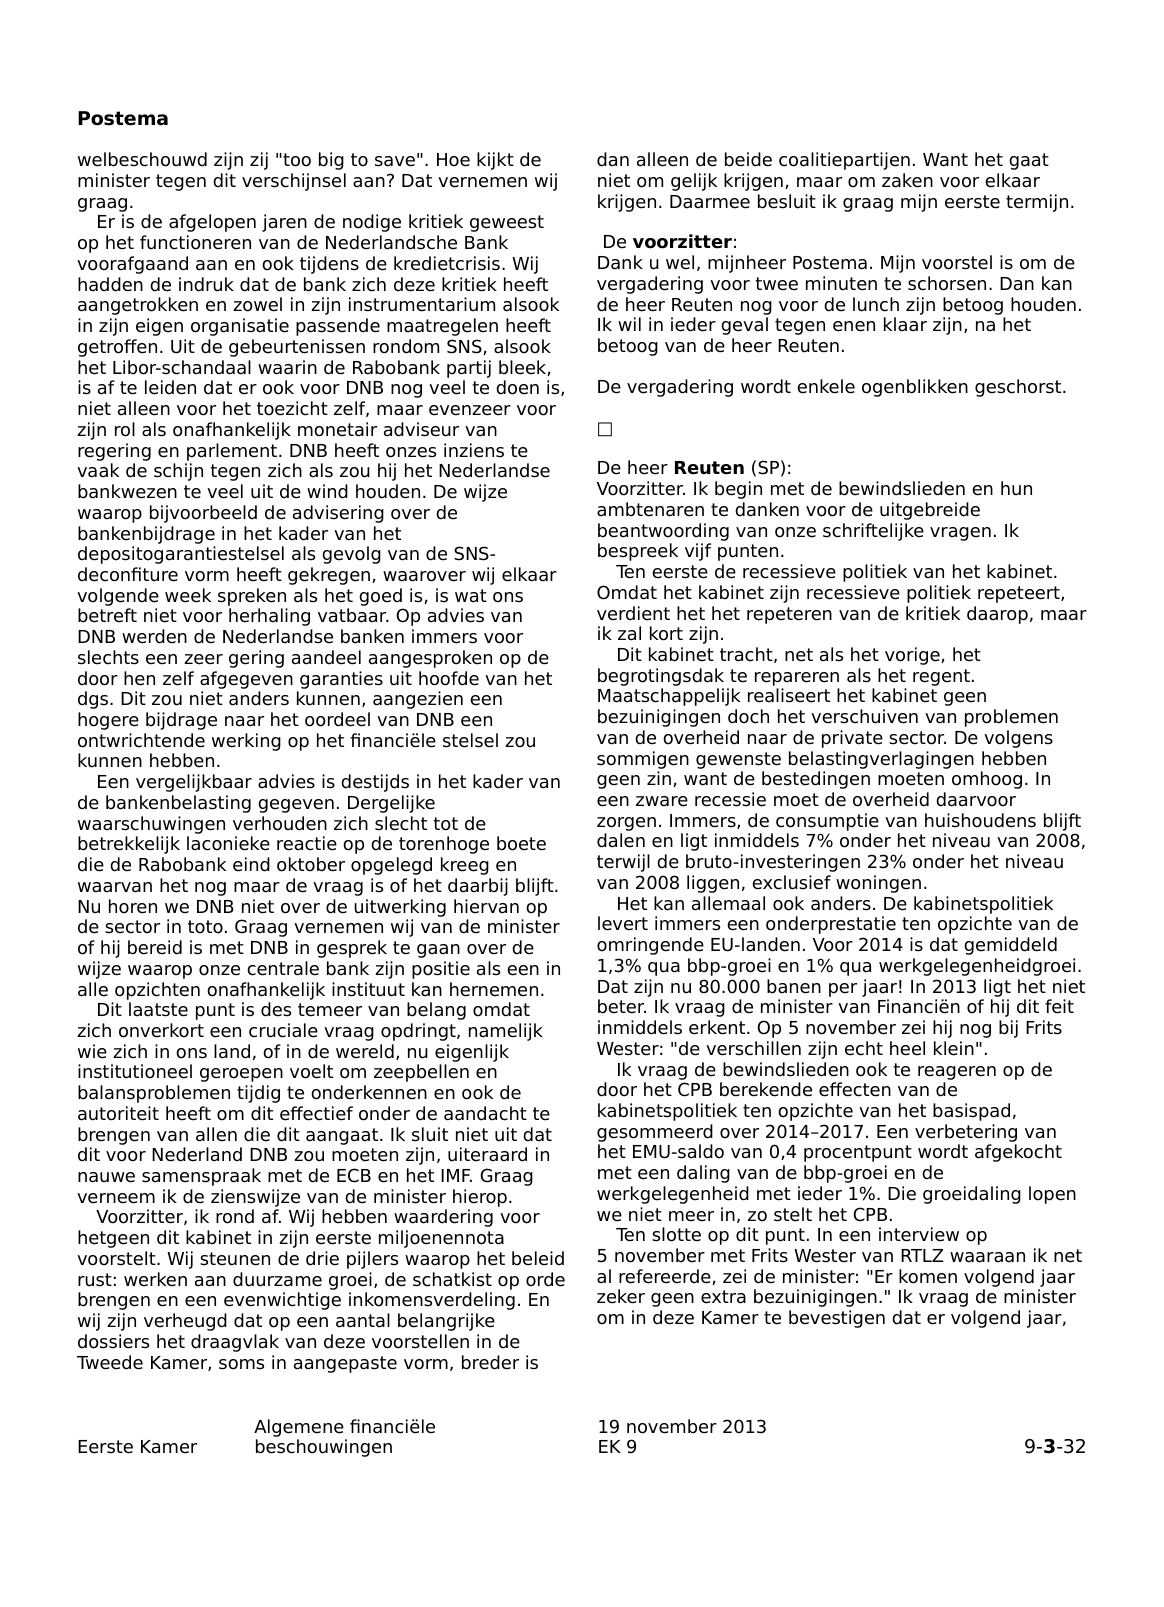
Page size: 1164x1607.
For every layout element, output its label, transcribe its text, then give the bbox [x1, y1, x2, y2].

text welbeschouwd zijn zij "too big to save". Hoe kijkt de minister tegen dit verschijnsel aan? Dat vernemen wij graag. [77, 150, 567, 212]
text Voorzitter, ik rond af. Wij hebben waardering voor hetgeen dit kabinet in zijn eerste miljoenennota voorstelt. Wij steunen de drie pijlers waarop het beleid rust: werken aan duurzame groei, de schatkist op orde brengen en een evenwichtige inkomensverdeling. En wij zijn verheugd dat op een aantal belangrijke dossiers het draagvlak van deze voorstellen in de Tweede Kamer, soms in aangepaste vorm, breder is [77, 1207, 567, 1373]
text Dit kabinet tracht, net als het vorige, het begrotingsdak te repareren als het regent. Maatschappelijk realiseert het kabinet geen bezuinigingen doch het verschuiven van problemen van de overheid naar de private sector. De volgens sommigen gewenste belastingverlagingen hebben geen zin, want de bestedingen moeten omhoog. In een zware recessie moet de overheid daarvoor zorgen. Immers, de consumptie van huishoudens blijft dalen en ligt inmiddels 7% onder het niveau van 2008, terwijl de bruto-investeringen 23% onder het niveau van 2008 liggen, exclusief woningen. [596, 645, 1087, 893]
text Het kan allemaal ook anders. De kabinetspolitiek levert immers een onderprestatie ten opzichte van de omringende EU-landen. Voor 2014 is dat gemiddeld 1,3% qua bbp-groei en 1% qua werkgelegenheidgroei. Dat zijn nu 80.000 banen per jaar! In 2013 ligt het niet beter. Ik vraag de minister van Financiën of hij dit feit inmiddels erkent. Op 5 november zei hij nog bij Frits Wester: "de verschillen zijn echt heel klein". [596, 893, 1087, 1059]
text Er is de afgelopen jaren de nodige kritiek geweest op het functioneren van de Nederlandsche Bank voorafgaand aan en ook tijdens de kredietcrisis. Wij hadden de indruk dat de bank zich deze kritiek heeft aangetrokken en zowel in zijn instrumentarium alsook in zijn eigen organisatie passende maatregelen heeft getroffen. Uit de gebeurtenissen rondom SNS, alsook het Libor-schandaal waarin de Rabobank partij bleek, is af te leiden dat er ook voor DNB nog veel te doen is, niet alleen voor het toezicht zelf, maar evenzeer voor zijn rol als onafhankelijk monetair adviseur van regering en parlement. DNB heeft onzes inziens te vaak de schijn tegen zich als zou hij het Nederlandse bankwezen te veel uit de wind houden. De wijze waarop bijvoorbeeld de advisering over de bankenbijdrage in het kader van het depositogarantiestelsel als gevolg van de SNS-deconfiture vorm heeft gekregen, waarover wij elkaar volgende week spreken als het goed is, is wat ons betreft niet voor herhaling vatbaar. Op advies van DNB werden de Nederlandse banken immers voor slechts een zeer gering aandeel aangesproken op de door hen zelf afgegeven garanties uit hoofde van het dgs. Dit zou niet anders kunnen, aangezien een hogere bijdrage naar het oordeel van DNB een ontwrichtende werking op het financiële stelsel zou kunnen hebben. [77, 212, 567, 772]
text Ten slotte op dit punt. In een interview op 5 november met Frits Wester van RTLZ waaraan ik net al refereerde, zei de minister: "Er komen volgend jaar zeker geen extra bezuinigingen." Ik vraag de minister om in deze Kamer te bevestigen dat er volgend jaar, [596, 1225, 1087, 1329]
text De vergadering wordt enkele ogenblikken geschorst. [596, 377, 1087, 397]
text □ [596, 417, 1087, 438]
text Ik vraag de bewindslieden ook te reageren op de door het CPB berekende effecten van de kabinetspolitiek ten opzichte van het basispad, gesommeerd over 2014–2017. Een verbetering van het EMU-saldo van 0,4 procentpunt wordt afgekocht met een daling van de bbp-groei en de werkgelegenheid met ieder 1%. Die groeidaling lopen we niet meer in, zo stelt het CPB. [596, 1059, 1087, 1225]
text Voorzitter. Ik begin met de bewindslieden en hun ambtenaren te danken voor de uitgebreide beantwoording van onze schriftelijke vragen. Ik bespreek vijf punten. [596, 479, 1087, 562]
text Dit laatste punt is des temeer van belang omdat zich onverkort een cruciale vraag opdringt, namelijk wie zich in ons land, of in de wereld, nu eigenlijk institutioneel geroepen voelt om zeepbellen en balansproblemen tijdig te onderkennen en ook de autoriteit heeft om dit effectief onder de aandacht te brengen van allen die dit aangaat. Ik sluit niet uit dat dit voor Nederland DNB zou moeten zijn, uiteraard in nauwe samenspraak met de ECB en het IMF. Graag verneem ik de zienswijze van de minister hierop. [77, 1000, 567, 1207]
text De voorzitter: [596, 232, 1087, 253]
text Dank u wel, mijnheer Postema. Mijn voorstel is om de vergadering voor twee minuten te schorsen. Dan kan de heer Reuten nog voor de lunch zijn betoog houden. Ik wil in ieder geval tegen enen klaar zijn, na het betoog van de heer Reuten. [596, 253, 1087, 357]
text Ten eerste de recessieve politiek van het kabinet. Omdat het kabinet zijn recessieve politiek repeteert, verdient het het repeteren van de kritiek daarop, maar ik zal kort zijn. [596, 562, 1087, 645]
text Een vergelijkbaar advies is destijds in het kader van de bankenbelasting gegeven. Dergelijke waarschuwingen verhouden zich slecht tot de betrekkelijk laconieke reactie op de torenhoge boete die de Rabobank eind oktober opgelegd kreeg en waarvan het nog maar de vraag is of het daarbij blijft. Nu horen we DNB niet over de uitwerking hiervan op de sector in toto. Graag vernemen wij van de minister of hij bereid is met DNB in gesprek te gaan over de wijze waarop onze centrale bank zijn positie als een in alle opzichten onafhankelijk instituut kan hernemen. [77, 772, 567, 1000]
text dan alleen de beide coalitiepartijen. Want het gaat niet om gelijk krijgen, maar om zaken voor elkaar krijgen. Daarmee besluit ik graag mijn eerste termijn. [596, 150, 1087, 212]
text De heer Reuten (SP): [596, 458, 1087, 479]
